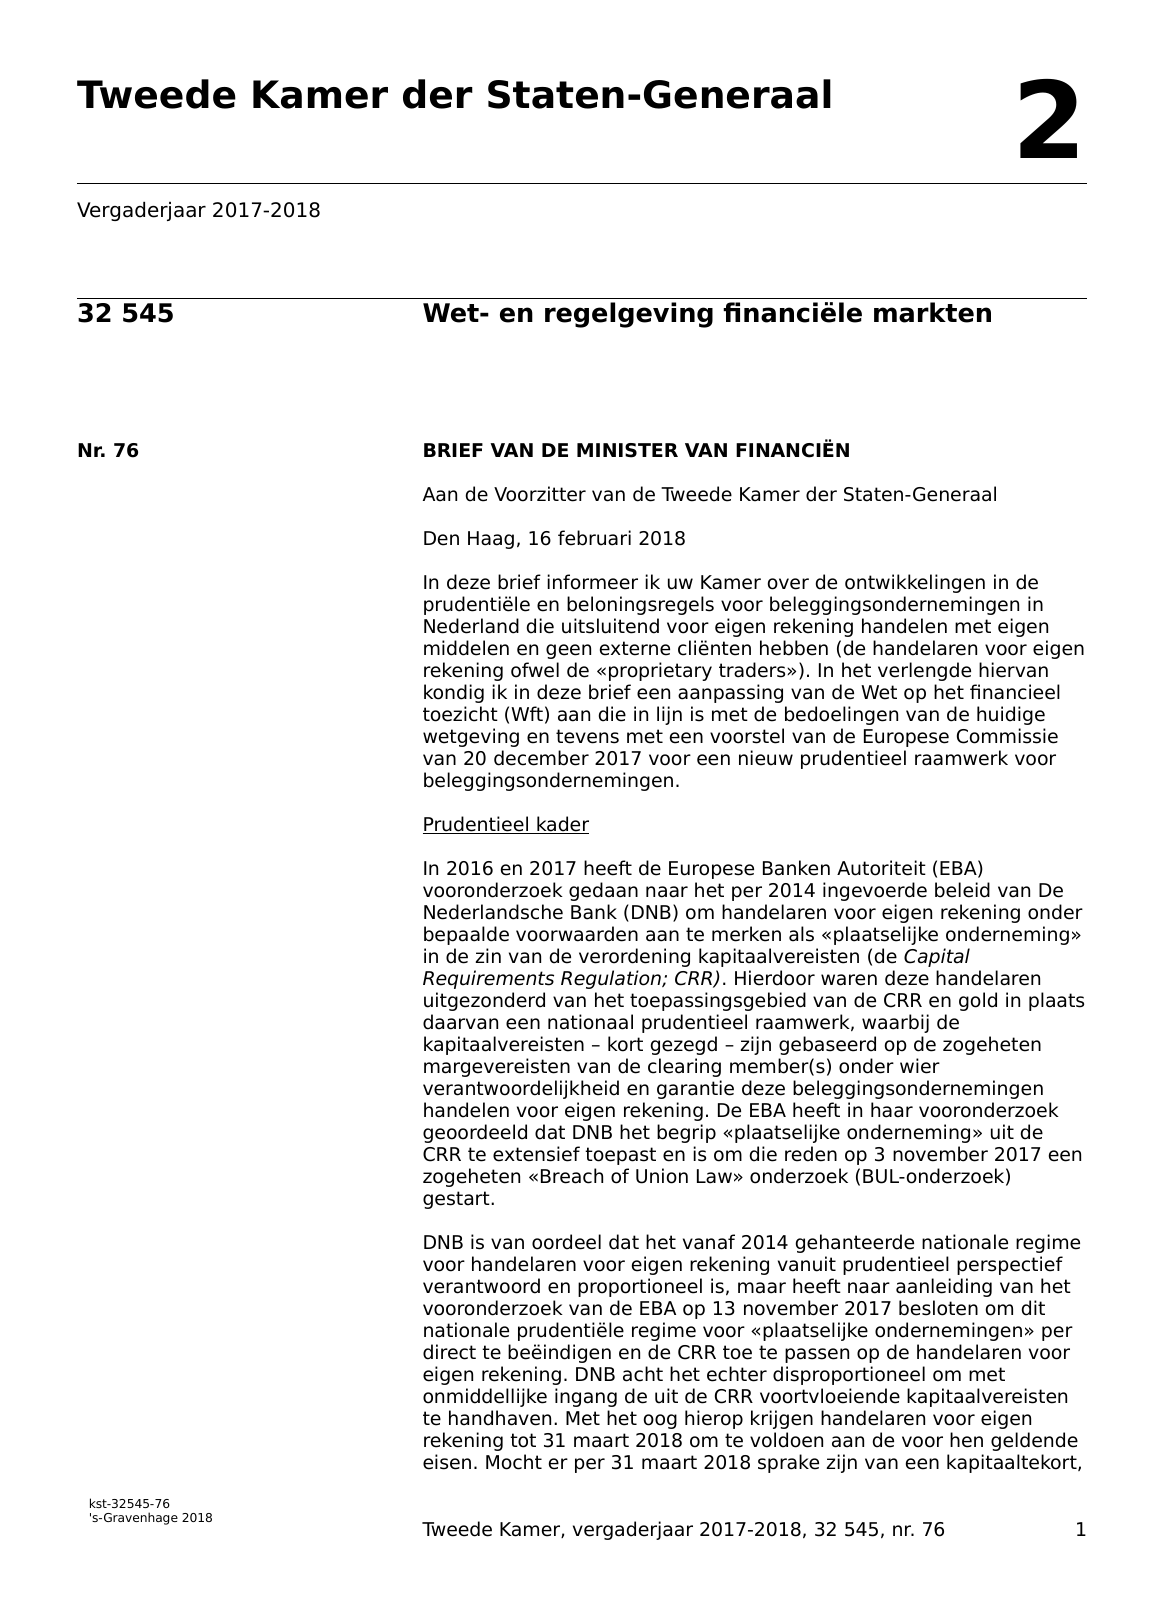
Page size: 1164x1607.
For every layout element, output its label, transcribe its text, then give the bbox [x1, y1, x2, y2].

text kst-32545-76 [88, 1497, 323, 1511]
table_header 2 [886, 59, 1087, 183]
text In 2016 en 2017 heeft de Europese Banken Autoriteit (EBA) vooronderzoek gedaan naar het per 2014 ingevoerde beleid van De Nederlandsche Bank (DNB) om handelaren voor eigen rekening onder bepaalde voorwaarden aan te merken als «plaatselijke onderneming» in de zin van de verordening kapitaalvereisten (de Capital Requirements Regulation; CRR). Hierdoor waren deze handelaren uitgezonderd van het toepassingsgebied van de CRR en gold in plaats daarvan een nationaal prudentieel raamwerk, waarbij de kapitaalvereisten – kort gezegd – zijn gebaseerd op de zogeheten margevereisten van de clearing member(s) onder wier verantwoordelijkheid en garantie deze beleggingsondernemingen handelen voor eigen rekening. De EBA heeft in haar vooronderzoek geoordeeld dat DNB het begrip «plaatselijke onderneming» uit de CRR te extensief toepast en is om die reden op 3 november 2017 een zogeheten «Breach of Union Law» onderzoek (BUL-onderzoek) gestart. [422, 858, 1087, 1210]
text Aan de Voorzitter van de Tweede Kamer der Staten-Generaal [422, 484, 1087, 506]
text In deze brief informeer ik uw Kamer over de ontwikkelingen in de prudentiële en beloningsregels voor beleggingsondernemingen in Nederland die uitsluitend voor eigen rekening handelen met eigen middelen en geen externe cliënten hebben (de handelaren voor eigen rekening ofwel de «proprietary traders»). In het verlengde hiervan kondig ik in deze brief een aanpassing van de Wet op het financieel toezicht (Wft) aan die in lijn is met de bedoelingen van de huidige wetgeving en tevens met een voorstel van de Europese Commissie van 20 december 2017 voor een nieuw prudentieel raamwerk voor beleggingsondernemingen. [422, 572, 1087, 792]
text 's-Gravenhage 2018 [88, 1511, 323, 1525]
subtitle 32 545 Wet- en regelgeving financiële markten [77, 299, 1087, 329]
subtitle Nr. 76 BRIEF VAN DE MINISTER VAN FINANCIËN [77, 440, 1087, 462]
text DNB is van oordeel dat het vanaf 2014 gehanteerde nationale regime voor handelaren voor eigen rekening vanuit prudentieel perspectief verantwoord en proportioneel is, maar heeft naar aanleiding van het vooronderzoek van de EBA op 13 november 2017 besloten om dit nationale prudentiële regime voor «plaatselijke ondernemingen» per direct te beëindigen en de CRR toe te passen op de handelaren voor eigen rekening. DNB acht het echter disproportioneel om met onmiddellijke ingang de uit de CRR voortvloeiende kapitaalvereisten te handhaven. Met het oog hierop krijgen handelaren voor eigen rekening tot 31 maart 2018 om te voldoen aan de voor hen geldende eisen. Mocht er per 31 maart 2018 sprake zijn van een kapitaaltekort, [422, 1232, 1087, 1474]
table_header Tweede Kamer der Staten-Generaal [77, 59, 886, 183]
text Den Haag, 16 februari 2018 [422, 528, 1087, 550]
subtitle Prudentieel kader [422, 814, 1087, 836]
table_cell Vergaderjaar 2017-2018 [77, 184, 1087, 298]
